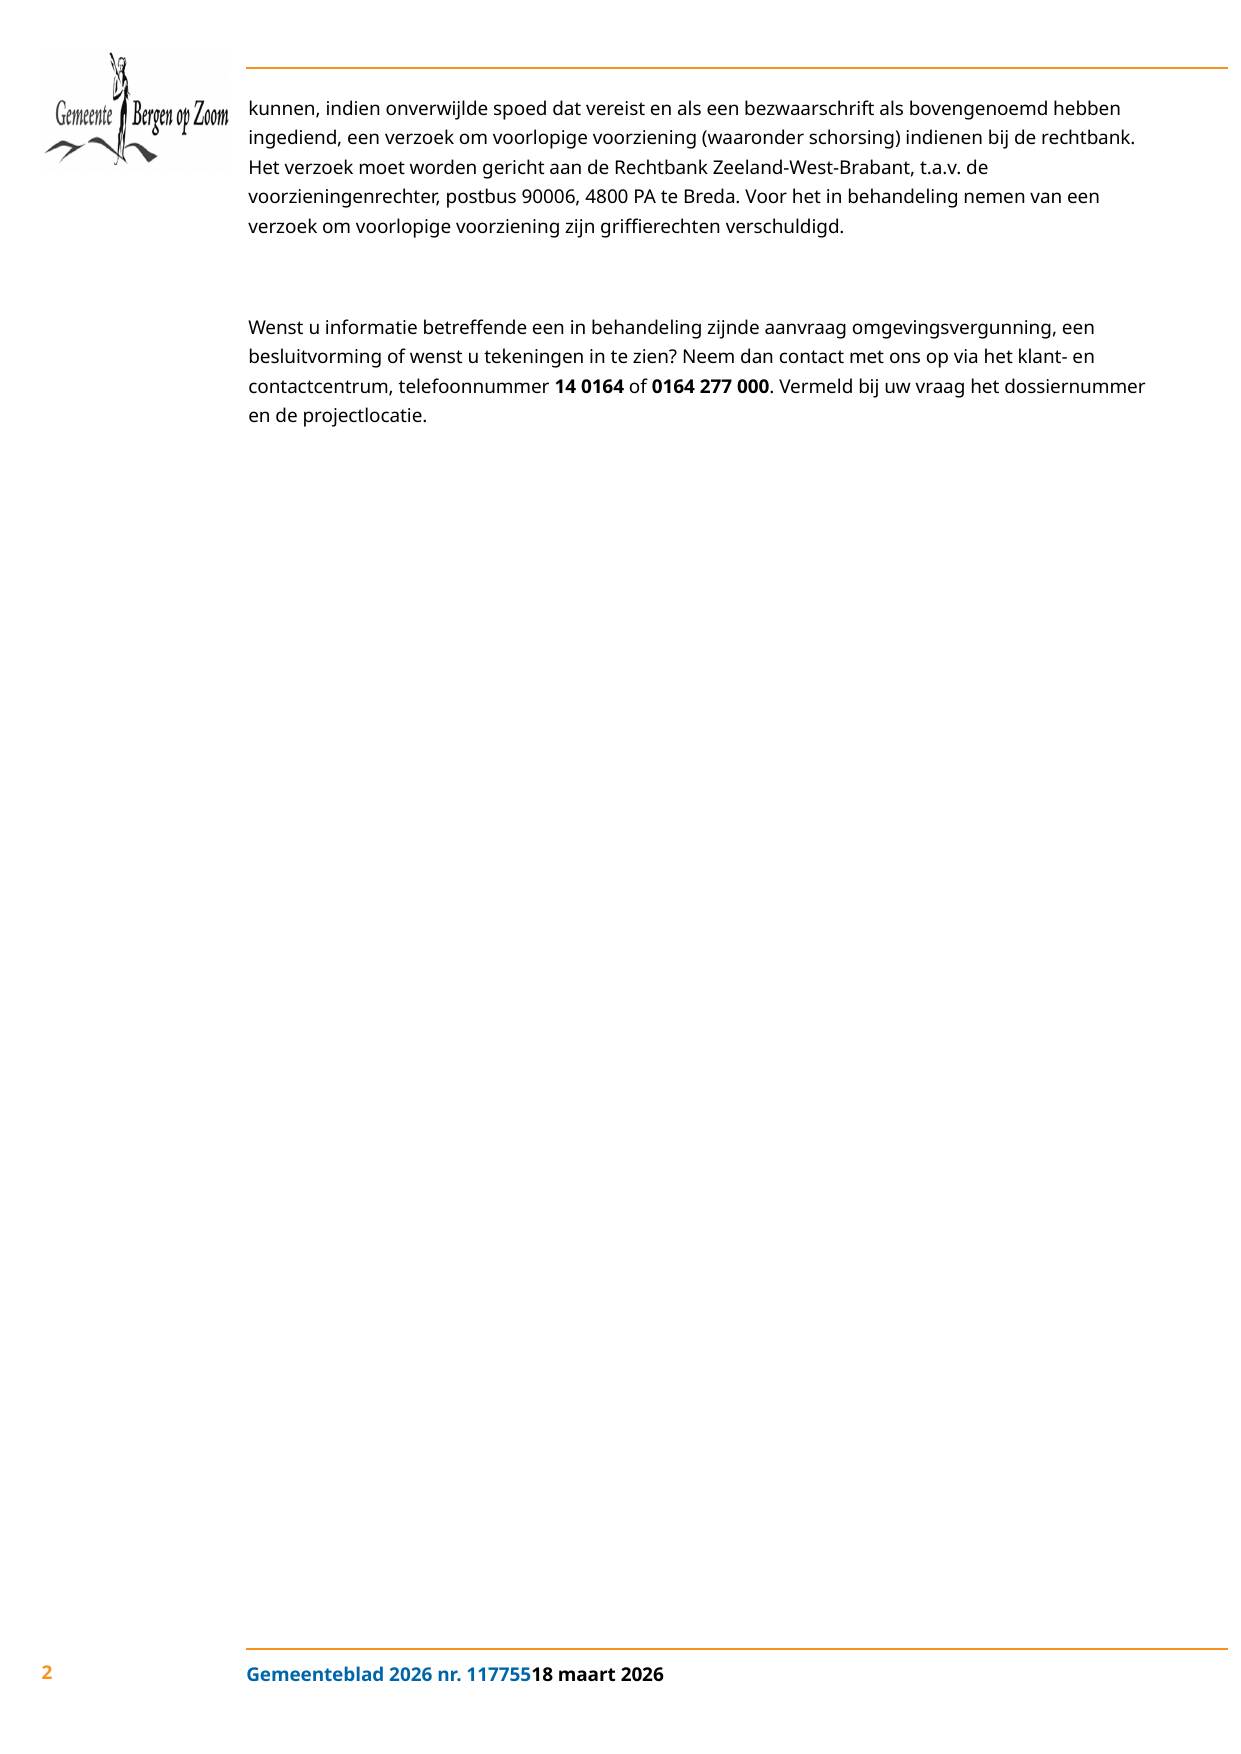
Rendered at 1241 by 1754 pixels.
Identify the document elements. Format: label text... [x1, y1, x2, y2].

text kunnen, indien onverwijlde spoed dat vereist en als een bezwaarschrift als bovengenoemd hebben ingediend, een verzoek om voorlopige voorziening (waaronder schorsing) indienen bij de rechtbank. Het verzoek moet worden gericht aan de Rechtbank Zeeland-West-Brabant, t.a.v. de voorzieningenrechter, postbus 90006, 4800 PA te Breda. Voor het in behandeling nemen van een verzoek om voorlopige voorziening zijn griffierechten verschuldigd. [248, 95, 1152, 239]
text Wenst u informatie betreffende een in behandeling zijnde aanvraag omgevingsvergunning, een besluitvorming of wenst u tekeningen in te zien? Neem dan contact met ons op via het klant- en contactcentrum, telefoonnummer 14 0164 of 0164 277 000. Vermeld bij uw vraag het dossiernummer en de projectlocatie. [248, 314, 1152, 428]
picture [41, 47, 231, 172]
